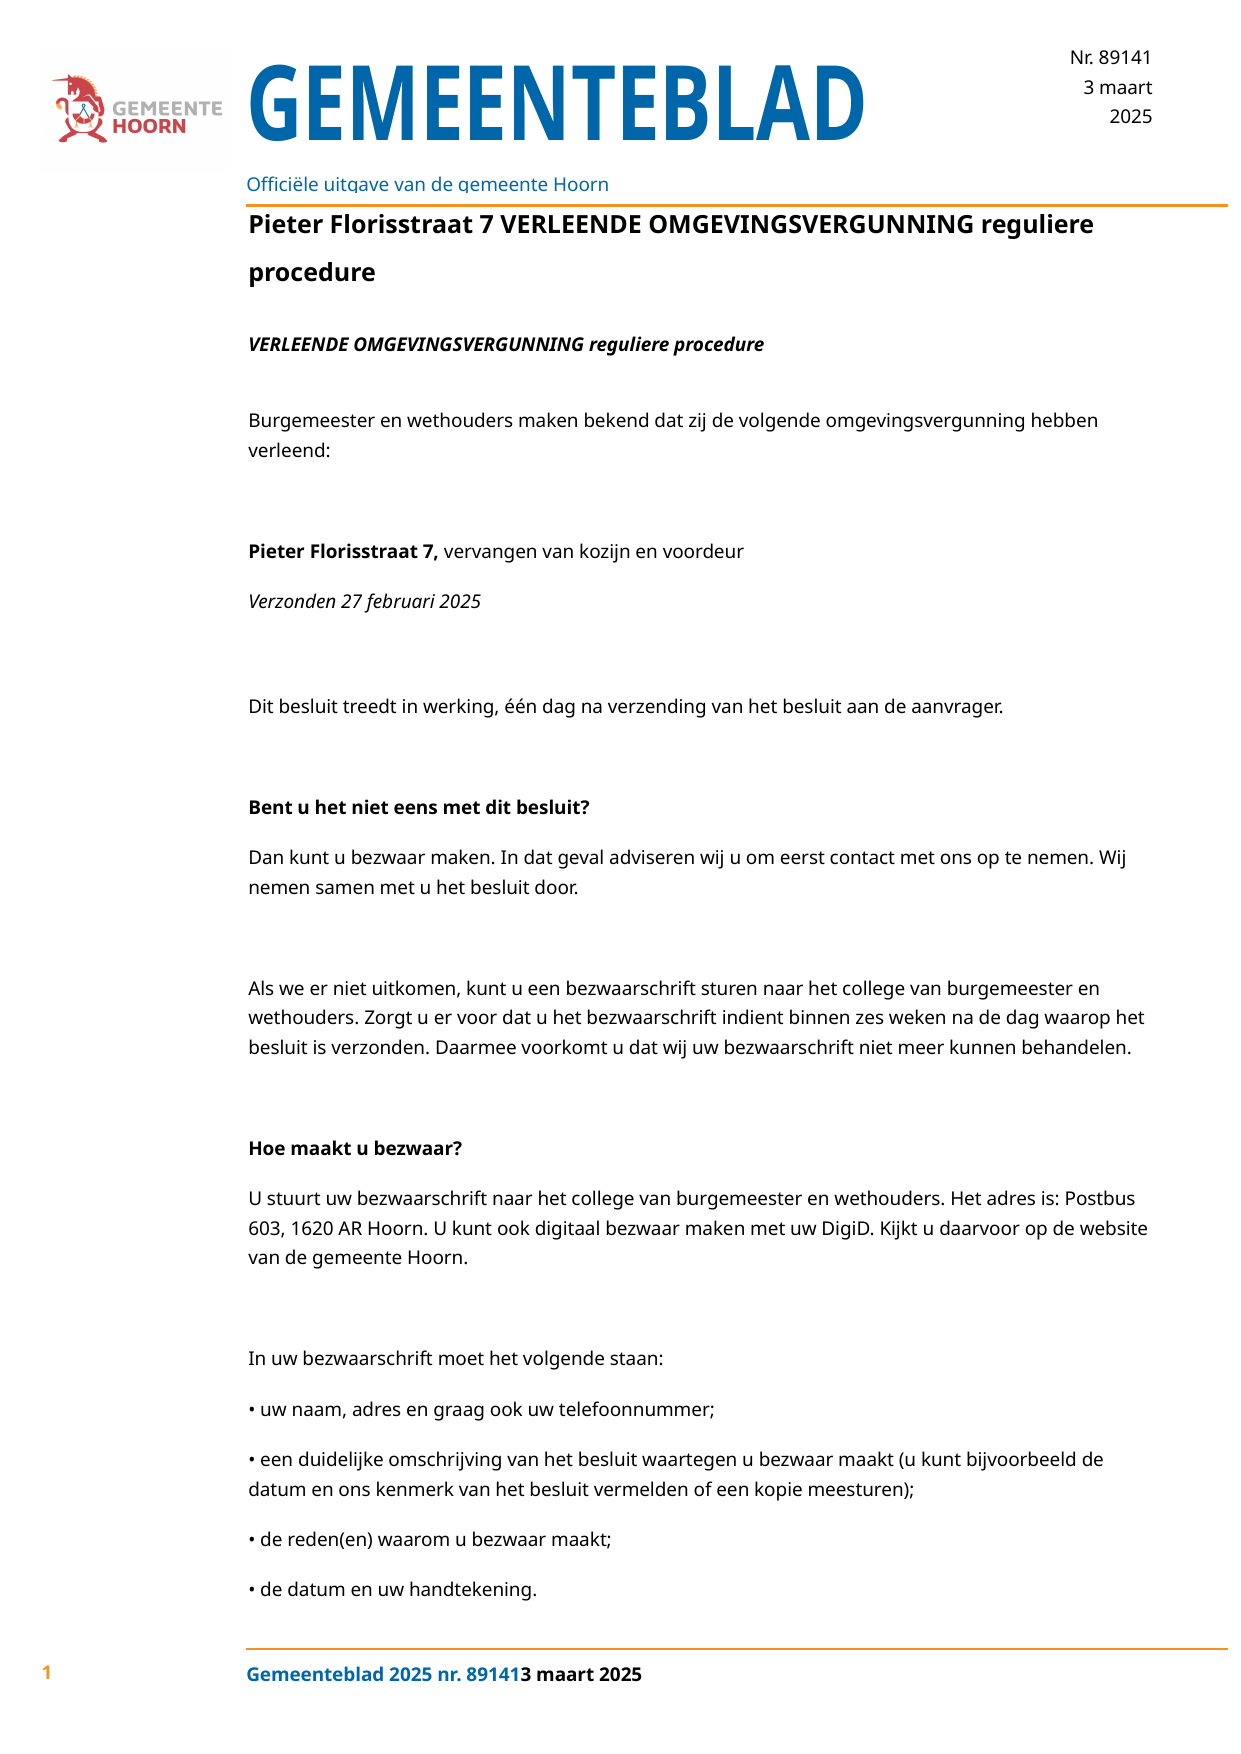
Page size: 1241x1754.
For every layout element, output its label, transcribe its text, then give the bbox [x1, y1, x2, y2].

text • een duidelijke omschrijving van het besluit waartegen u bezwaar maakt (u kunt bijvoorbeeld de datum en ons kenmerk van het besluit vermelden of een kopie meesturen); [248, 1446, 1152, 1501]
text Pieter Florisstraat 7, vervangen van kozijn en voordeur [248, 538, 1152, 564]
text • de reden(en) waarom u bezwaar maakt; [248, 1526, 1152, 1552]
text • uw naam, adres en graag ook uw telefoonnummer; [248, 1396, 1152, 1421]
text Dit besluit treedt in werking, één dag na verzending van het besluit aan de aanvrager. [248, 693, 1152, 719]
text Burgemeester en wethouders maken bekend dat zij de volgende omgevingsvergunning hebben verleend: [248, 408, 1152, 463]
text Verzonden 27 februari 2025 [248, 588, 1152, 614]
text Dan kunt u bezwaar maken. In dat geval adviseren wij u om eerst contact met ons op te nemen. Wij nemen samen met u het besluit door. [248, 844, 1152, 900]
text Als we er niet uitkomen, kunt u een bezwaarschrift sturen naar het college van burgemeester en wethouders. Zorgt u er voor dat u het bezwaarschrift indient binnen zes weken na de dag waarop het besluit is verzonden. Daarmee voorkomt u dat wij uw bezwaarschrift niet meer kunnen behandelen. [248, 975, 1152, 1060]
text VERLEENDE OMGEVINGSVERGUNNING reguliere procedure [248, 331, 1152, 357]
text • de datum en uw handtekening. [248, 1577, 1152, 1602]
text Hoe maakt u bezwaar? [248, 1135, 1152, 1161]
text ﻿ [248, 639, 1152, 668]
text Bent u het niet eens met dit besluit? [248, 794, 1152, 820]
picture [41, 47, 231, 172]
text In uw bezwaarschrift moet het volgende staan: [248, 1345, 1152, 1371]
text U stuurt uw bezwaarschrift naar het college van burgemeester en wethouders. Het adres is: Postbus 603, 1620 AR Hoorn. U kunt ook digitaal bezwaar maken met uw DigiD. Kijkt u daarvoor op de website van de gemeente Hoorn. [248, 1185, 1152, 1270]
text Pieter Florisstraat 7 VERLEENDE OMGEVINGSVERGUNNING reguliere procedure [248, 207, 1152, 288]
